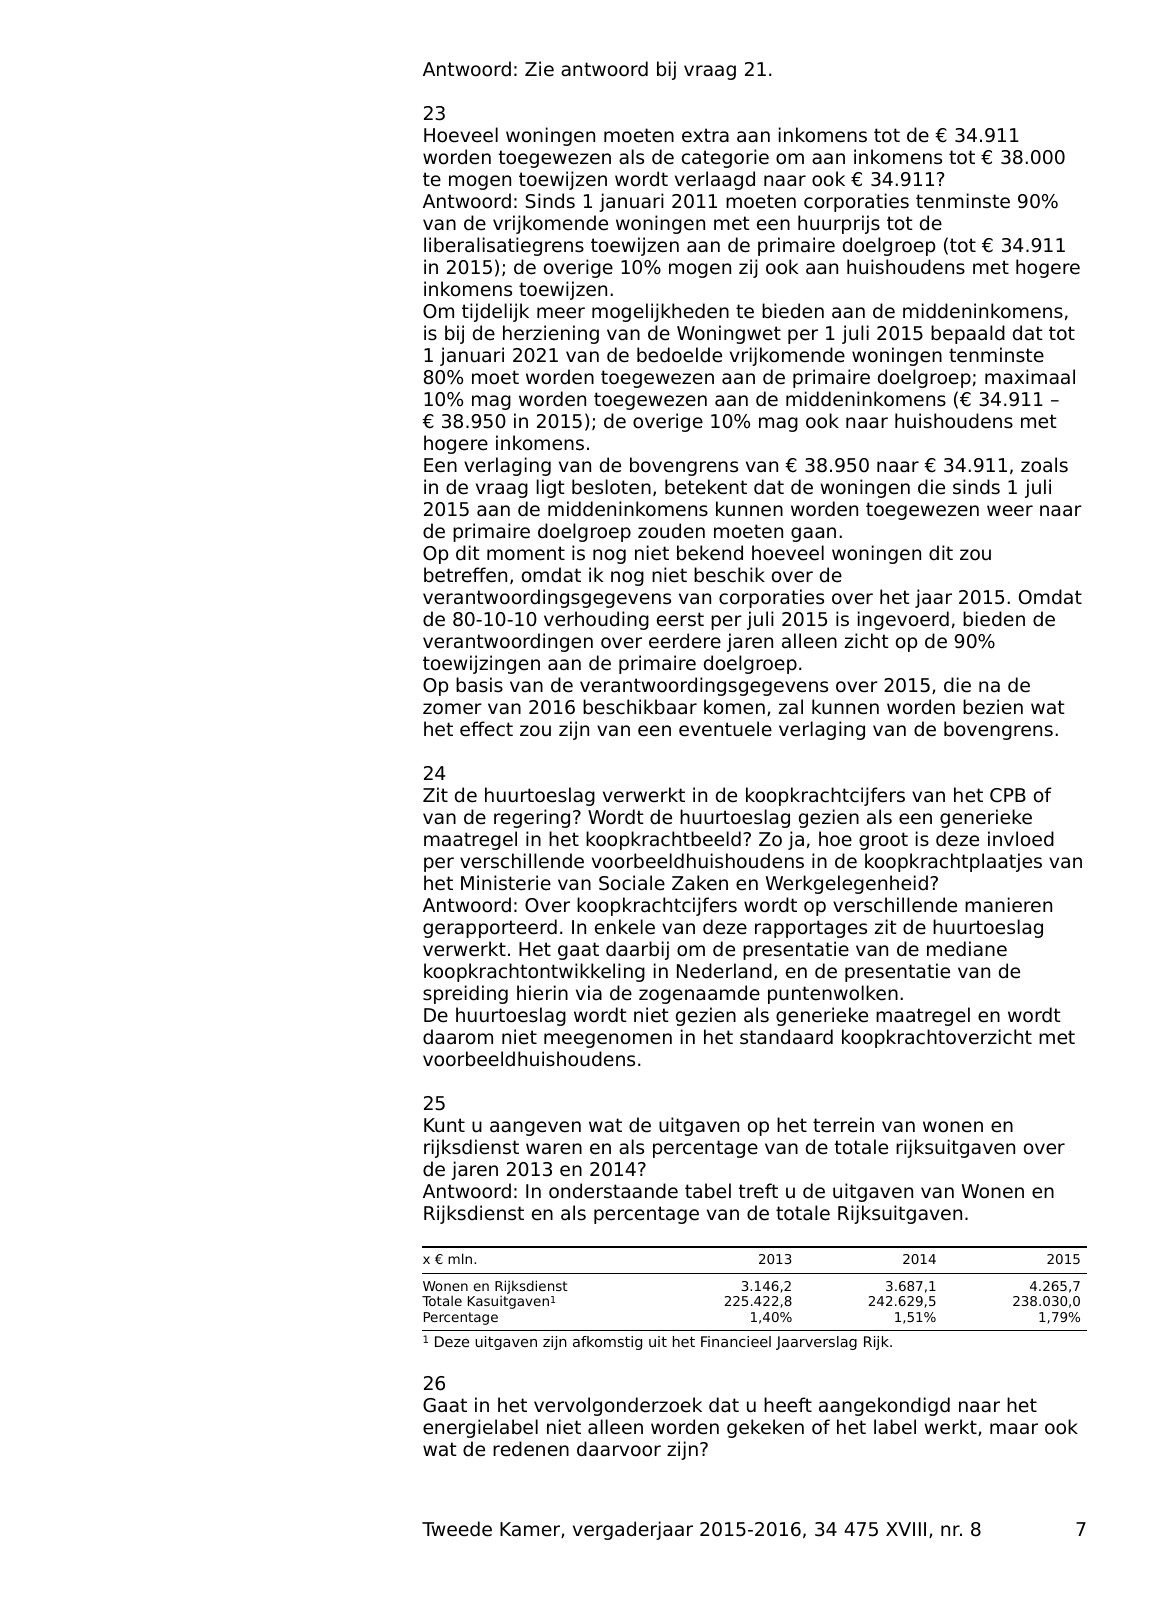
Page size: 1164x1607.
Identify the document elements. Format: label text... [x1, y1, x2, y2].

table_cell 3.687,1 [798, 1274, 942, 1294]
text Hoeveel woningen moeten extra aan inkomens tot de € 34.911 worden toegewezen als de categorie om aan inkomens tot € 38.000 te mogen toewijzen wordt verlaagd naar ook € 34.911? [422, 125, 1087, 191]
text De huurtoeslag wordt niet gezien als generieke maatregel en wordt daarom niet meegenomen in het standaard koopkrachtoverzicht met voorbeeldhuishoudens. [422, 1004, 1087, 1071]
table_cell 1,51% [798, 1310, 942, 1330]
table_cell Totale Kasuitgaven1 [422, 1294, 654, 1310]
table_cell 3.146,2 [654, 1274, 798, 1294]
table_header x € mln. [422, 1248, 654, 1273]
text Op dit moment is nog niet bekend hoeveel woningen dit zou betreffen, omdat ik nog niet beschik over de verantwoordingsgegevens van corporaties over het jaar 2015. Omdat de 80-10-10 verhouding eerst per juli 2015 is ingevoerd, bieden de verantwoordingen over eerdere jaren alleen zicht op de 90% toewijzingen aan de primaire doelgroep. [422, 543, 1087, 675]
text Een verlaging van de bovengrens van € 38.950 naar € 34.911, zoals in de vraag ligt besloten, betekent dat de woningen die sinds 1 juli 2015 aan de middeninkomens kunnen worden toegewezen weer naar de primaire doelgroep zouden moeten gaan. [422, 455, 1087, 543]
table_cell 1,79% [943, 1310, 1087, 1330]
table_cell 1 Deze uitgaven zijn afkomstig uit het Financieel Jaarverslag Rijk. [422, 1331, 1087, 1351]
table_cell Wonen en Rijksdienst [422, 1274, 654, 1294]
text Op basis van de verantwoordingsgegevens over 2015, die na de zomer van 2016 beschikbaar komen, zal kunnen worden bezien wat het effect zou zijn van een eventuele verlaging van de bovengrens. [422, 675, 1087, 741]
text Om tijdelijk meer mogelijkheden te bieden aan de middeninkomens, is bij de herziening van de Woningwet per 1 juli 2015 bepaald dat tot 1 januari 2021 van de bedoelde vrijkomende woningen tenminste 80% moet worden toegewezen aan de primaire doelgroep; maximaal 10% mag worden toegewezen aan de middeninkomens (€ 34.911 – € 38.950 in 2015); de overige 10% mag ook naar huishoudens met hogere inkomens. [422, 301, 1087, 455]
text Antwoord: Zie antwoord bij vraag 21. [422, 59, 1087, 81]
text Antwoord: In onderstaande tabel treft u de uitgaven van Wonen en Rijksdienst en als percentage van de totale Rijksuitgaven. [422, 1181, 1087, 1224]
text Kunt u aangeven wat de uitgaven op het terrein van wonen en rijksdienst waren en als percentage van de totale rijksuitgaven over de jaren 2013 en 2014? [422, 1115, 1087, 1181]
table_cell 225.422,8 [654, 1294, 798, 1310]
text Antwoord: Sinds 1 januari 2011 moeten corporaties tenminste 90% van de vrijkomende woningen met een huurprijs tot de liberalisatiegrens toewijzen aan de primaire doelgroep (tot € 34.911 in 2015); de overige 10% mogen zij ook aan huishoudens met hogere inkomens toewijzen. [422, 191, 1087, 301]
table_header 2015 [943, 1248, 1087, 1273]
text 23 [422, 103, 1087, 125]
text 24 [422, 763, 1087, 785]
text Antwoord: Over koopkrachtcijfers wordt op verschillende manieren gerapporteerd. In enkele van deze rapportages zit de huurtoeslag verwerkt. Het gaat daarbij om de presentatie van de mediane koopkrachtontwikkeling in Nederland, en de presentatie van de spreiding hierin via de zogenaamde puntenwolken. [422, 895, 1087, 1004]
table_cell 1,40% [654, 1310, 798, 1330]
table_header 2014 [798, 1248, 942, 1273]
text Zit de huurtoeslag verwerkt in de koopkrachtcijfers van het CPB of van de regering? Wordt de huurtoeslag gezien als een generieke maatregel in het koopkrachtbeeld? Zo ja, hoe groot is deze invloed per verschillende voorbeeldhuishoudens in de koopkrachtplaatjes van het Ministerie van Sociale Zaken en Werkgelegenheid? [422, 785, 1087, 895]
text 26 [422, 1373, 1087, 1395]
table_header 2013 [654, 1248, 798, 1273]
table_cell 242.629,5 [798, 1294, 942, 1310]
table_cell Percentage [422, 1310, 654, 1330]
table_cell 4.265,7 [943, 1274, 1087, 1294]
text Gaat in het vervolgonderzoek dat u heeft aangekondigd naar het energielabel niet alleen worden gekeken of het label werkt, maar ook wat de redenen daarvoor zijn? [422, 1395, 1087, 1461]
table_cell 238.030,0 [943, 1294, 1087, 1310]
text 25 [422, 1093, 1087, 1115]
